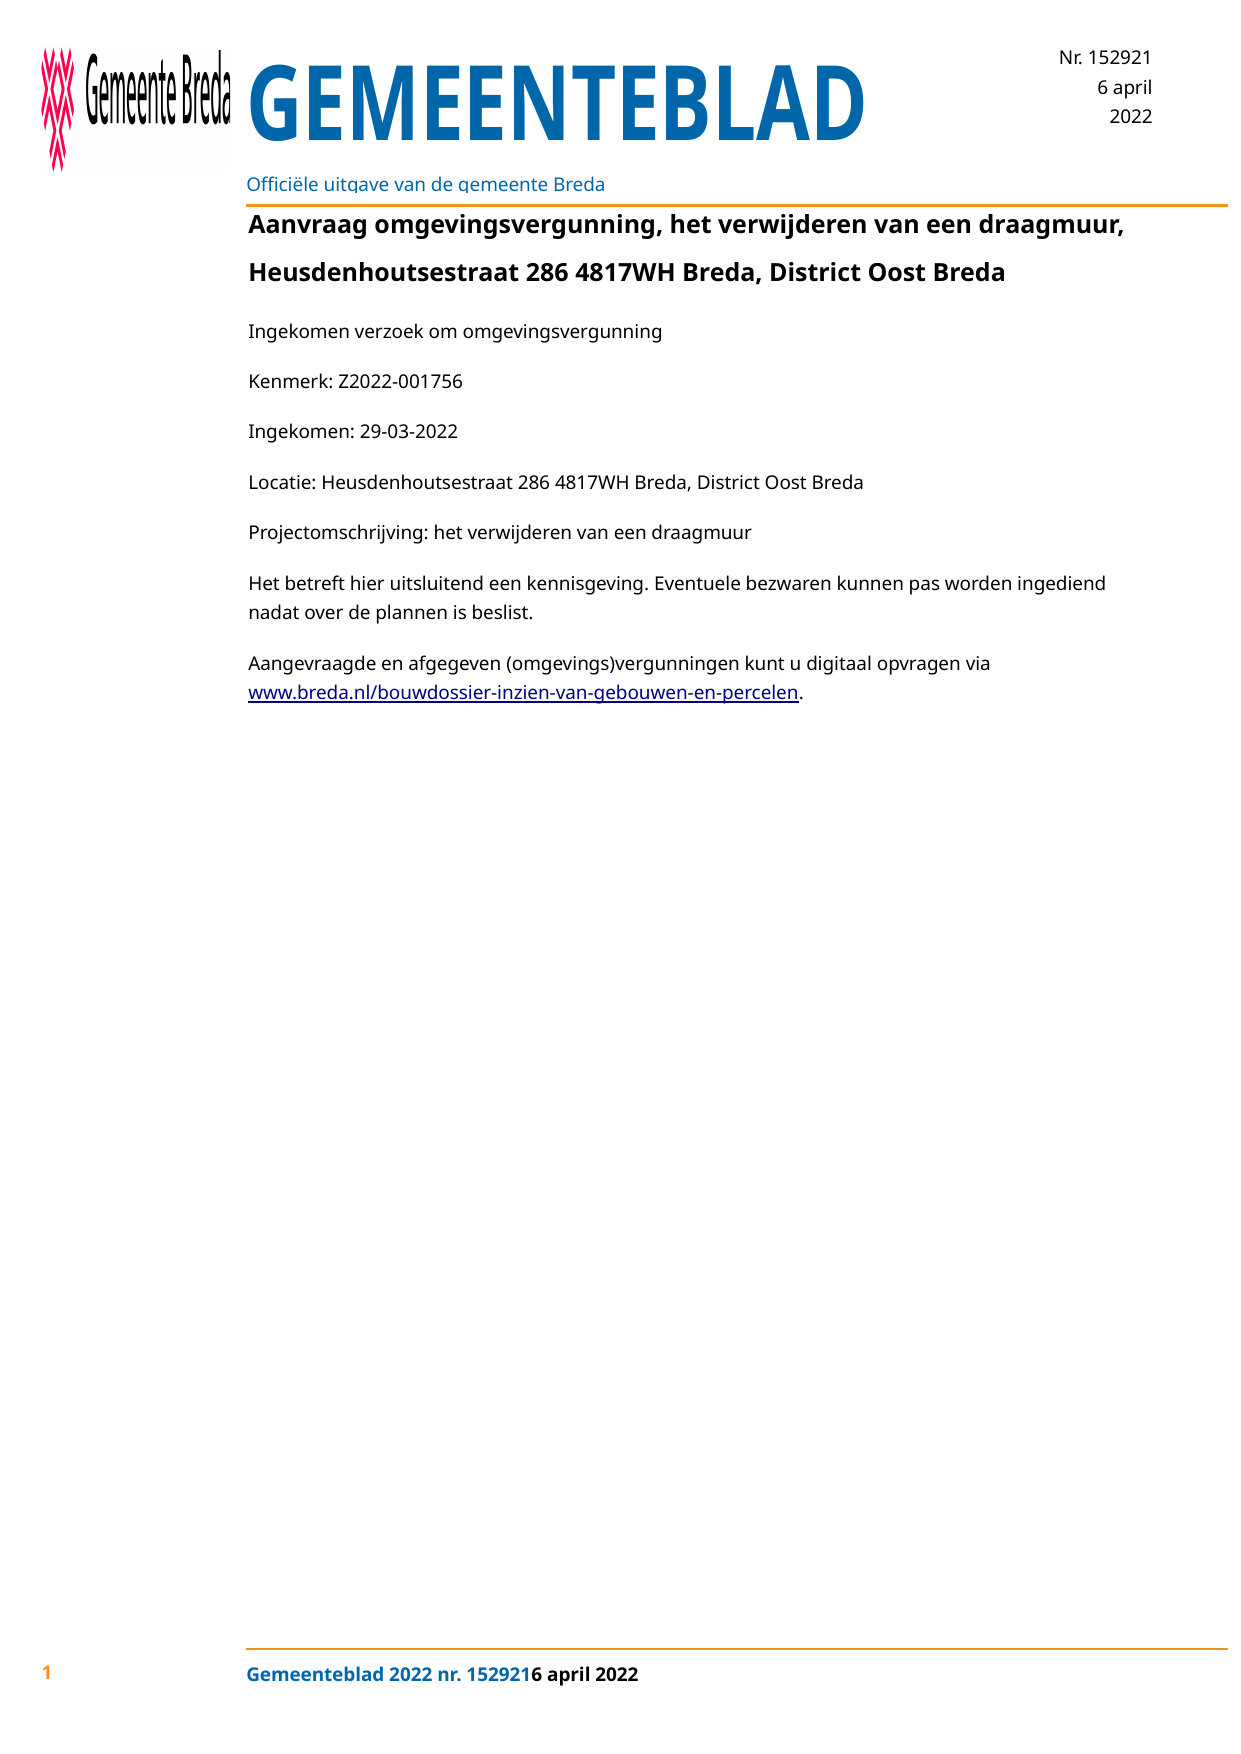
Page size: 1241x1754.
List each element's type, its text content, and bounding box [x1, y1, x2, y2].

text Kenmerk: Z2022-001756 [248, 368, 1152, 394]
text Ingekomen verzoek om omgevingsvergunning [248, 318, 1152, 344]
text Projectomschrijving: het verwijderen van een draagmuur [248, 519, 1152, 545]
text Aanvraag omgevingsvergunning, het verwijderen van een draagmuur, Heusdenhoutsestraat 286 4817WH Breda, District Oost Breda [248, 207, 1152, 288]
text Locatie: Heusdenhoutsestraat 286 4817WH Breda, District Oost Breda [248, 469, 1152, 495]
picture [41, 47, 231, 172]
text Het betreft hier uitsluitend een kennisgeving. Eventuele bezwaren kunnen pas worden ingediend nadat over de plannen is beslist. [248, 570, 1152, 625]
text Aangevraagde en afgegeven (omgevings)vergunningen kunt u digitaal opvragen via www.breda.nl/bouwdossier-inzien-van-gebouwen-en-percelen. [248, 650, 1152, 705]
text Ingekomen: 29-03-2022 [248, 419, 1152, 444]
